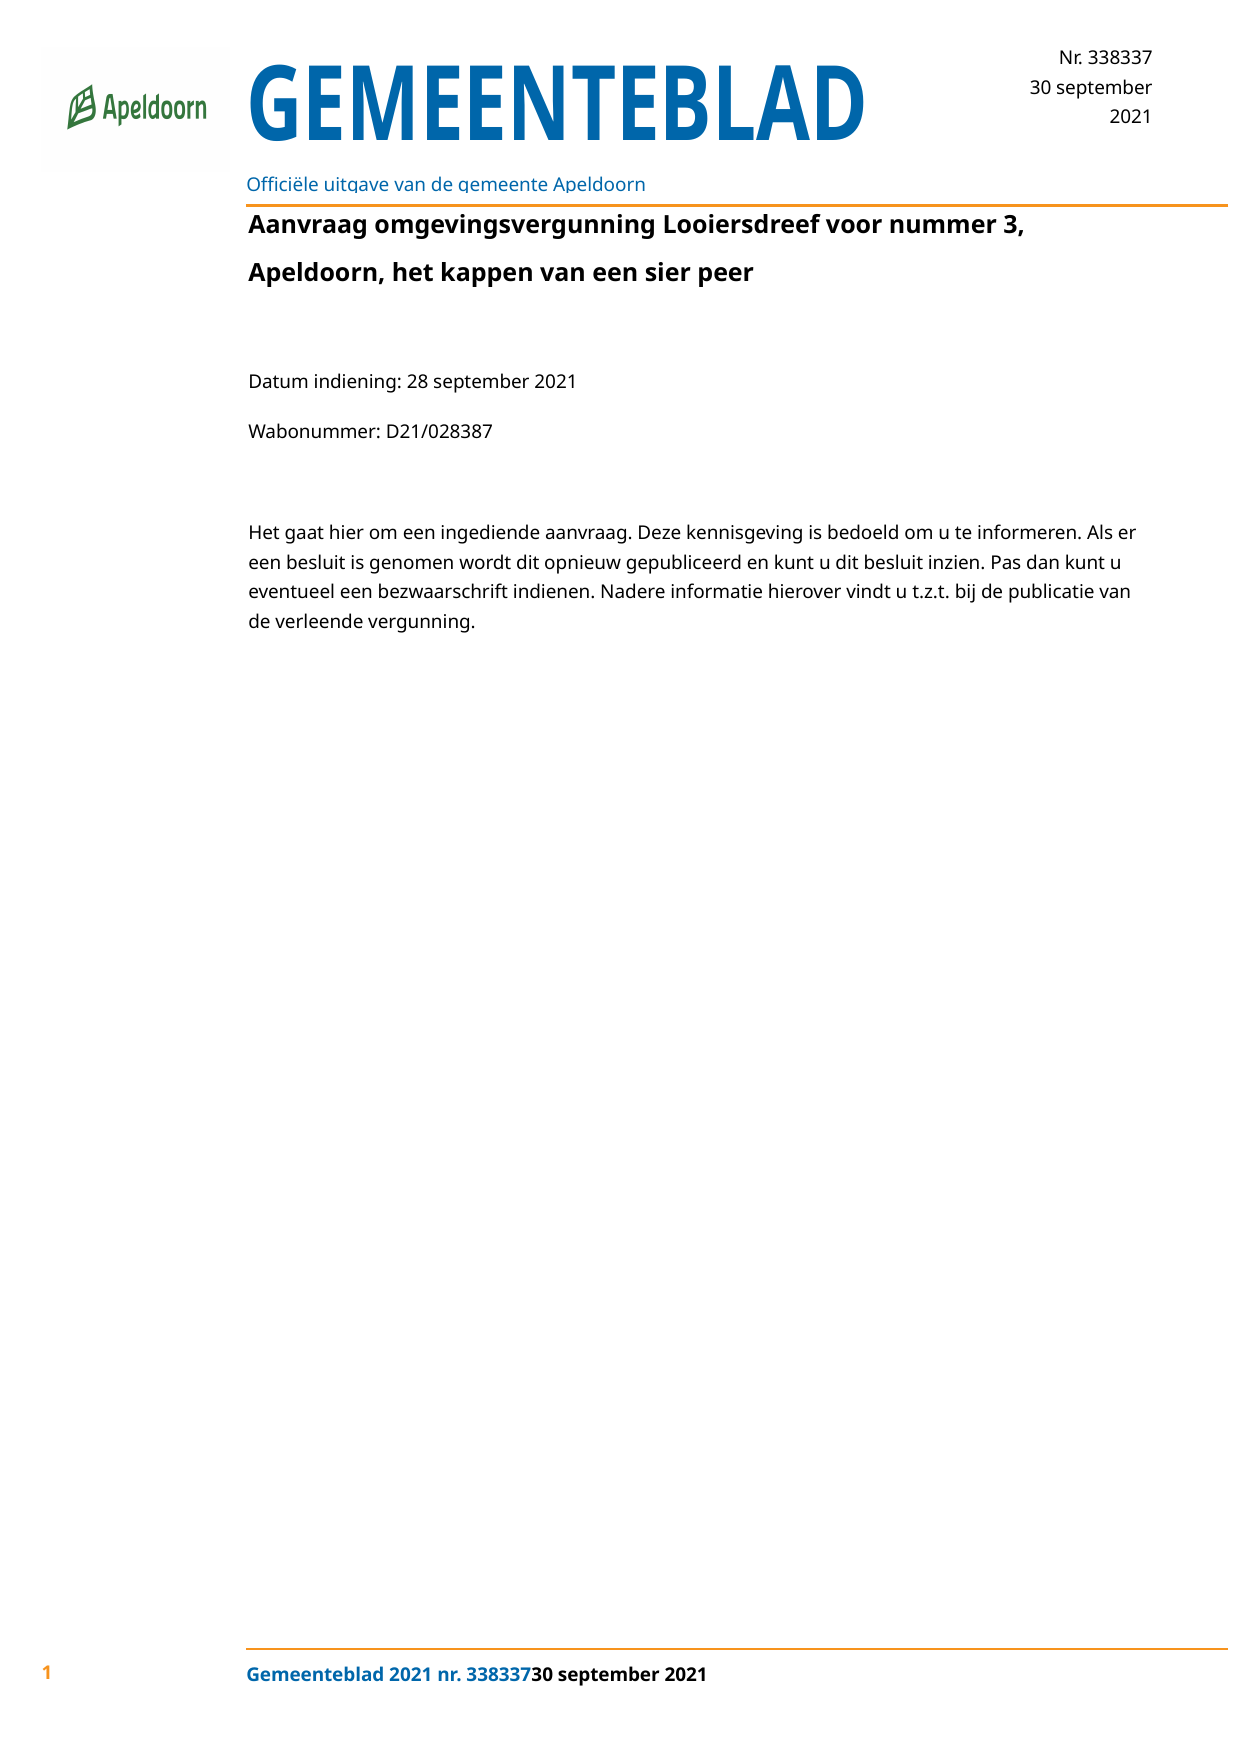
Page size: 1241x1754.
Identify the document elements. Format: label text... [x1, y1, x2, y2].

text Het gaat hier om een ingediende aanvraag. Deze kennisgeving is bedoeld om u te informeren. Als er een besluit is genomen wordt dit opnieuw gepubliceerd en kunt u dit besluit inzien. Pas dan kunt u eventueel een bezwaarschrift indienen. Nadere informatie hierover vindt u t.z.t. bij de publicatie van de verleende vergunning. [248, 519, 1152, 634]
text Wabonummer: D21/028387 [248, 419, 1152, 444]
text Aanvraag omgevingsvergunning Looiersdreef voor nummer 3, Apeldoorn, het kappen van een sier peer [248, 207, 1152, 288]
picture [41, 47, 231, 172]
text Datum indiening: 28 september 2021 [248, 368, 1152, 394]
